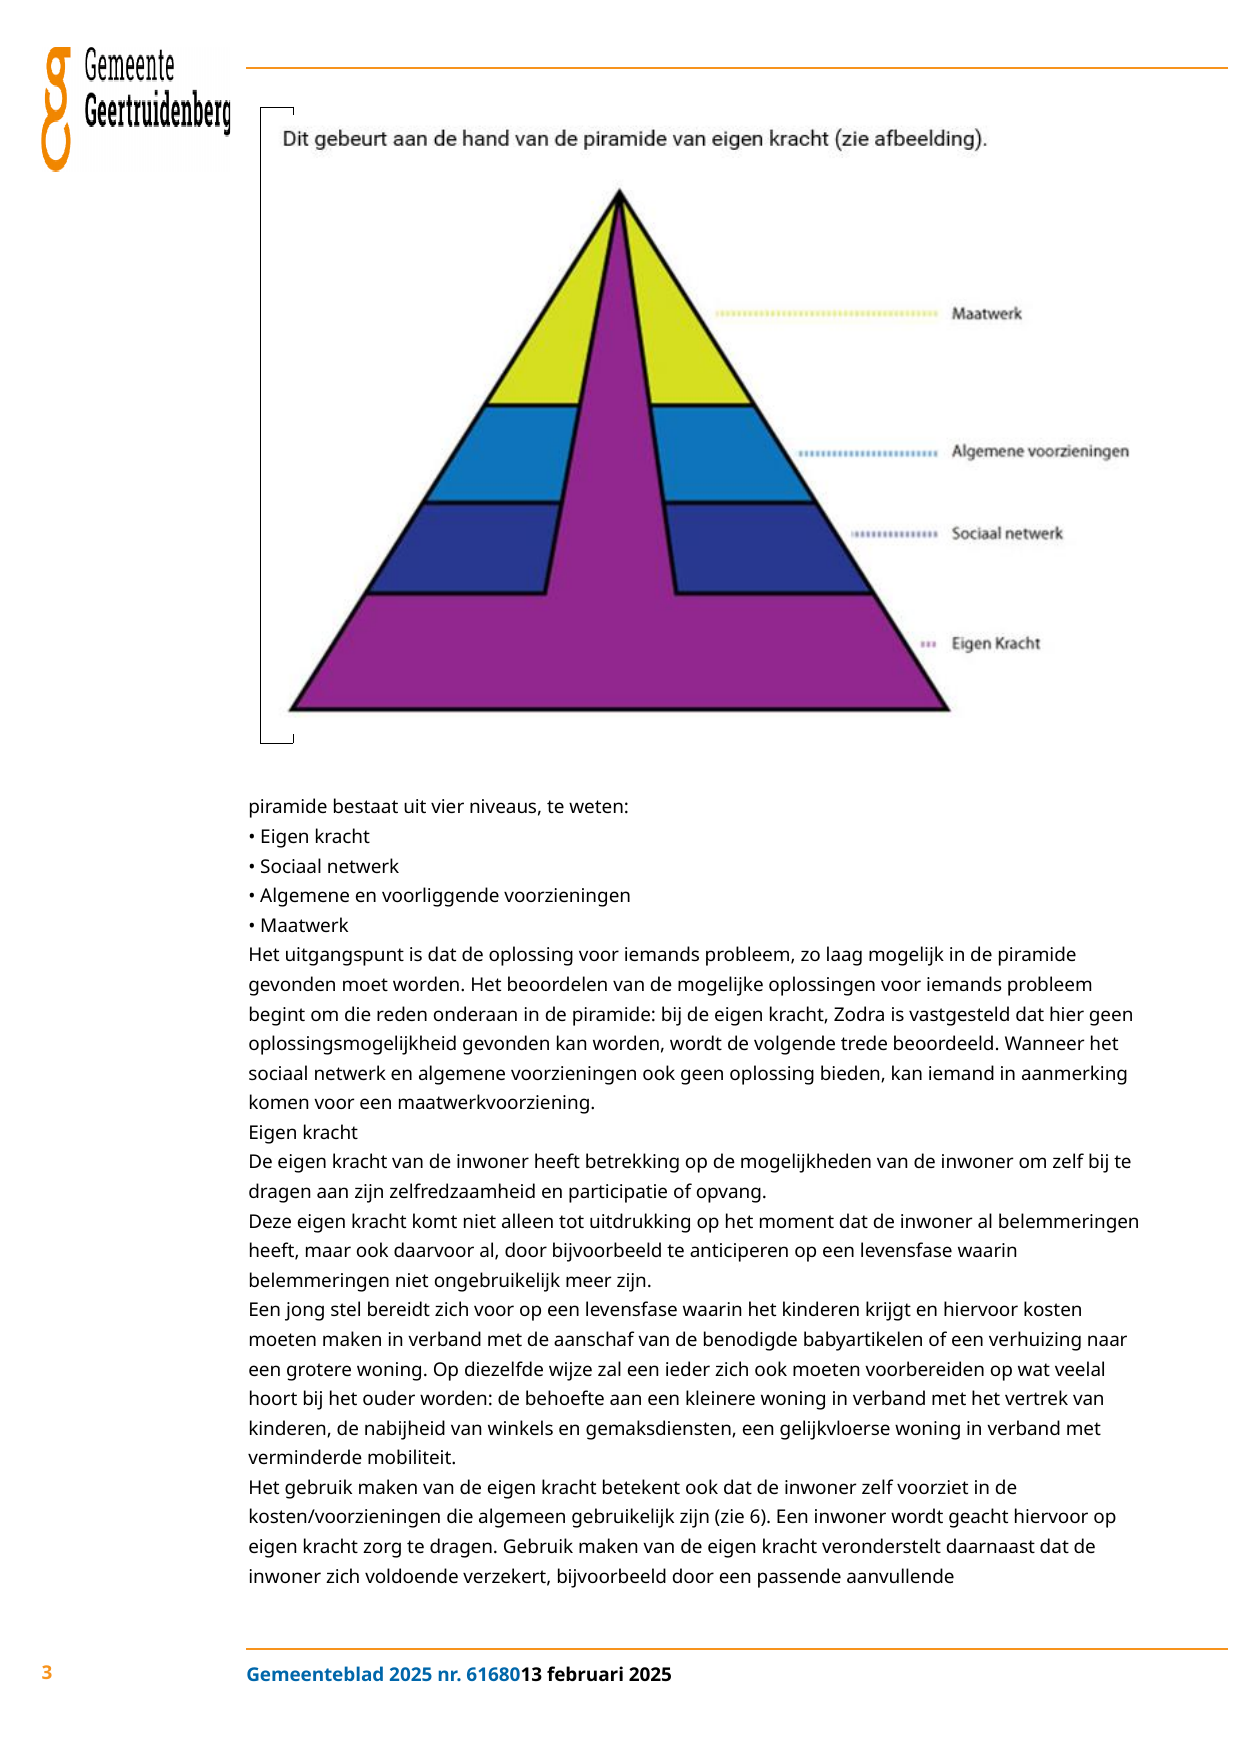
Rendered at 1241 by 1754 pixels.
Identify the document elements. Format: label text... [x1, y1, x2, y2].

text Het gebruik maken van de eigen kracht betekent ook dat de inwoner zelf voorziet in de kosten/voorzieningen die algemeen gebruikelijk zijn (zie 6). Een inwoner wordt geacht hiervoor op eigen kracht zorg te dragen. Gebruik maken van de eigen kracht veronderstelt daarnaast dat de inwoner zich voldoende verzekert, bijvoorbeeld door een passende aanvullende [248, 1474, 1152, 1589]
text piramide bestaat uit vier niveaus, te weten: [248, 794, 1152, 819]
picture [41, 47, 231, 172]
text • Sociaal netwerk [248, 853, 1152, 879]
picture [268, 115, 1173, 734]
text • Algemene en voorliggende voorzieningen [248, 882, 1152, 908]
text • Eigen kracht [248, 823, 1152, 849]
text Deze eigen kracht komt niet alleen tot uitdrukking op het moment dat de inwoner al belemmeringen heeft, maar ook daarvoor al, door bijvoorbeeld te anticiperen op een levensfase waarin belemmeringen niet ongebruikelijk meer zijn. [248, 1208, 1152, 1293]
text Een jong stel bereidt zich voor op een levensfase waarin het kinderen krijgt en hiervoor kosten moeten maken in verband met de aanschaf van de benodigde babyartikelen of een verhuizing naar een grotere woning. Op diezelfde wijze zal een ieder zich ook moeten voorbereiden op wat veelal hoort bij het ouder worden: de behoefte aan een kleinere woning in verband met het vertrek van kinderen, de nabijheid van winkels en gemaksdiensten, een gelijkvloerse woning in verband met verminderde mobiliteit. [248, 1297, 1152, 1470]
text Eigen kracht [248, 1119, 1152, 1145]
text Het uitgangspunt is dat de oplossing voor iemands probleem, zo laag mogelijk in de piramide gevonden moet worden. Het beoordelen van de mogelijke oplossingen voor iemands probleem begint om die reden onderaan in de piramide: bij de eigen kracht, Zodra is vastgesteld dat hier geen oplossingsmogelijkheid gevonden kan worden, wordt de volgende trede beoordeeld. Wanneer het sociaal netwerk en algemene voorzieningen ook geen oplossing bieden, kan iemand in aanmerking komen voor een maatwerkvoorziening. [248, 942, 1152, 1115]
text De eigen kracht van de inwoner heeft betrekking op de mogelijkheden van de inwoner om zelf bij te dragen aan zijn zelfredzaamheid en participatie of opvang. [248, 1149, 1152, 1204]
text • Maatwerk [248, 912, 1152, 938]
